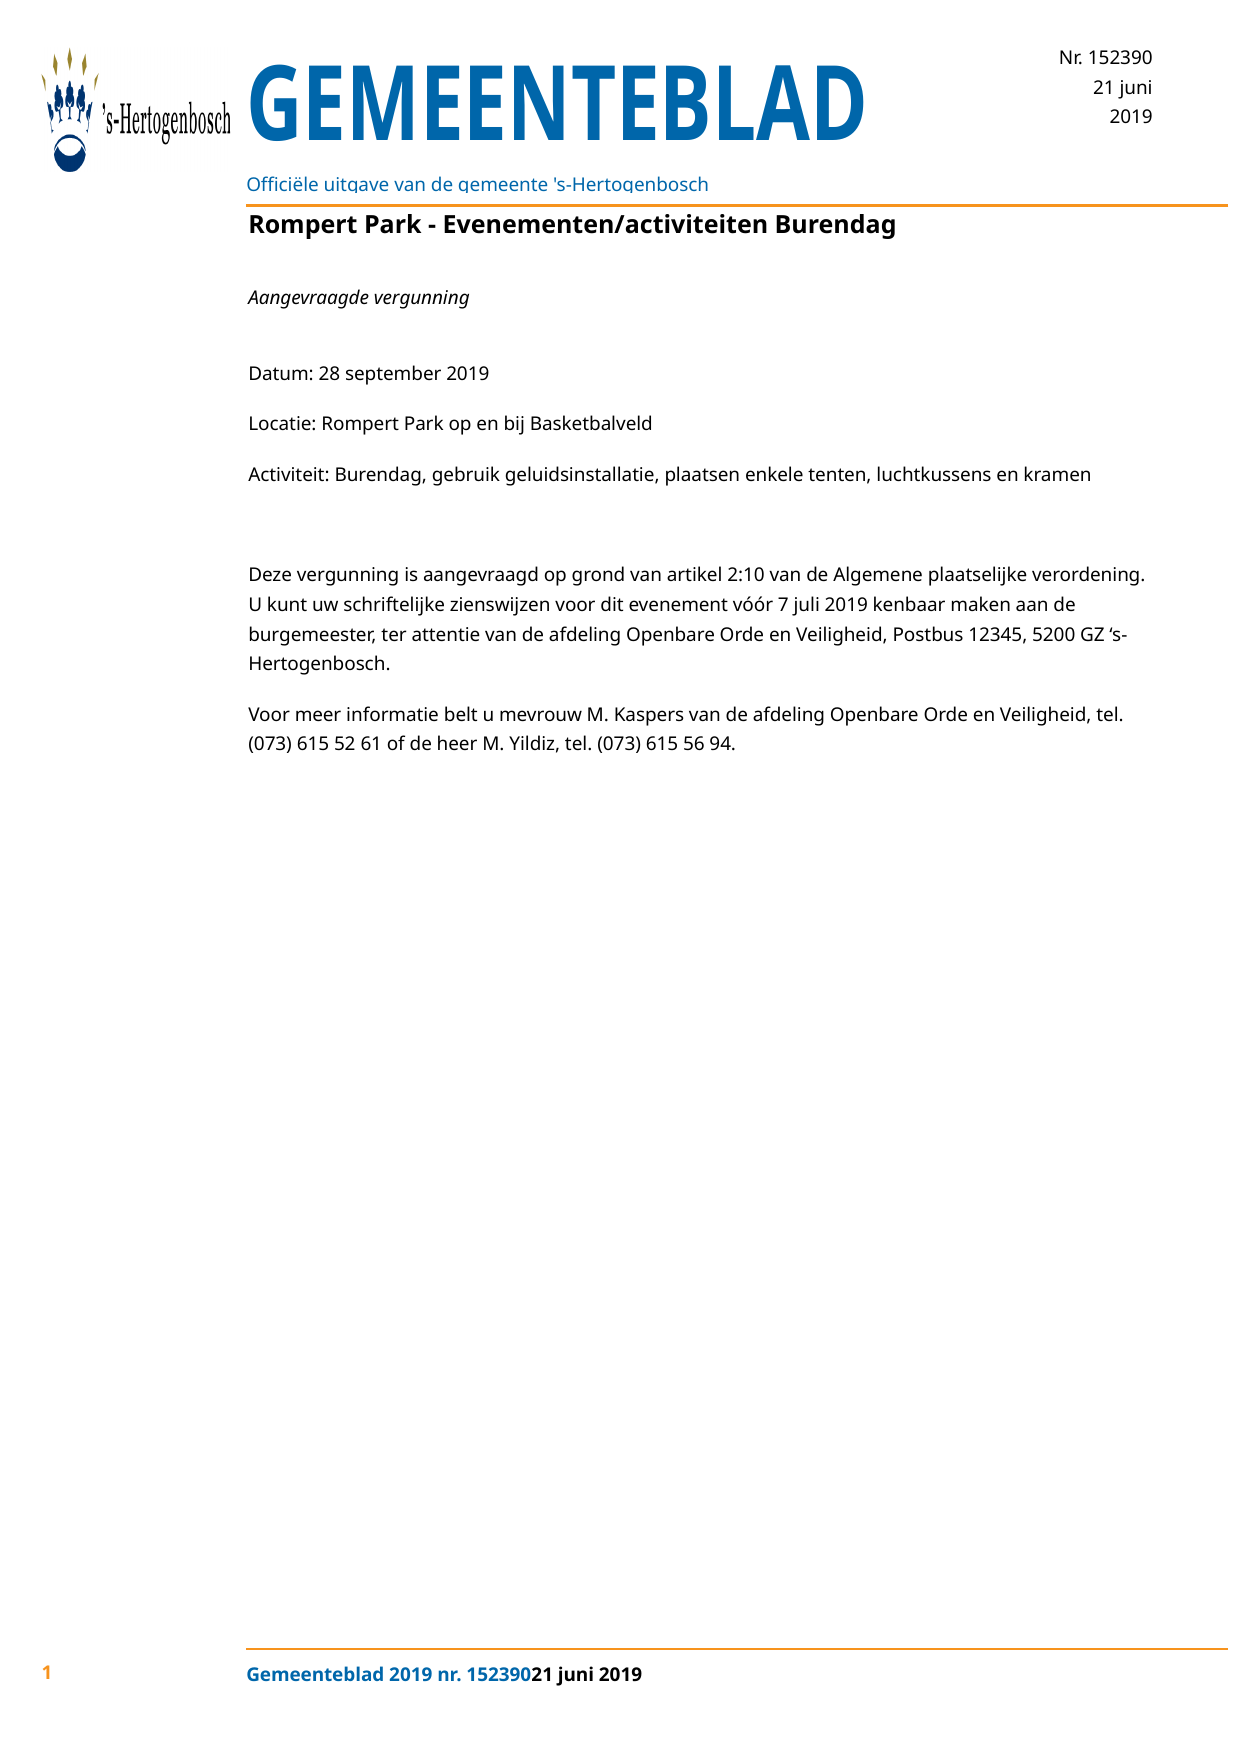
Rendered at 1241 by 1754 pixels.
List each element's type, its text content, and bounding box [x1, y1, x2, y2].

text Activiteit: Burendag, gebruik geluidsinstallatie, plaatsen enkele tenten, luchtkussens en kramen [248, 461, 1152, 487]
text Rompert Park - Evenementen/activiteiten Burendag [248, 207, 1152, 241]
text Deze vergunning is aangevraagd op grond van artikel 2:10 van de Algemene plaatselijke verordening. U kunt uw schriftelijke zienswijzen voor dit evenement vóór 7 juli 2019 kenbaar maken aan de burgemeester, ter attentie van de afdeling Openbare Orde en Veiligheid, Postbus 12345, 5200 GZ ‘s-Hertogenbosch. [248, 562, 1152, 676]
text Aangevraagde vergunning [248, 284, 1152, 309]
text Datum: 28 september 2019 [248, 360, 1152, 386]
text Locatie: Rompert Park op en bij Basketbalveld [248, 410, 1152, 436]
picture [41, 47, 231, 172]
text Voor meer informatie belt u mevrouw M. Kaspers van de afdeling Openbare Orde en Veiligheid, tel. (073) 615 52 61 of de heer M. Yildiz, tel. (073) 615 56 94. [248, 701, 1152, 756]
